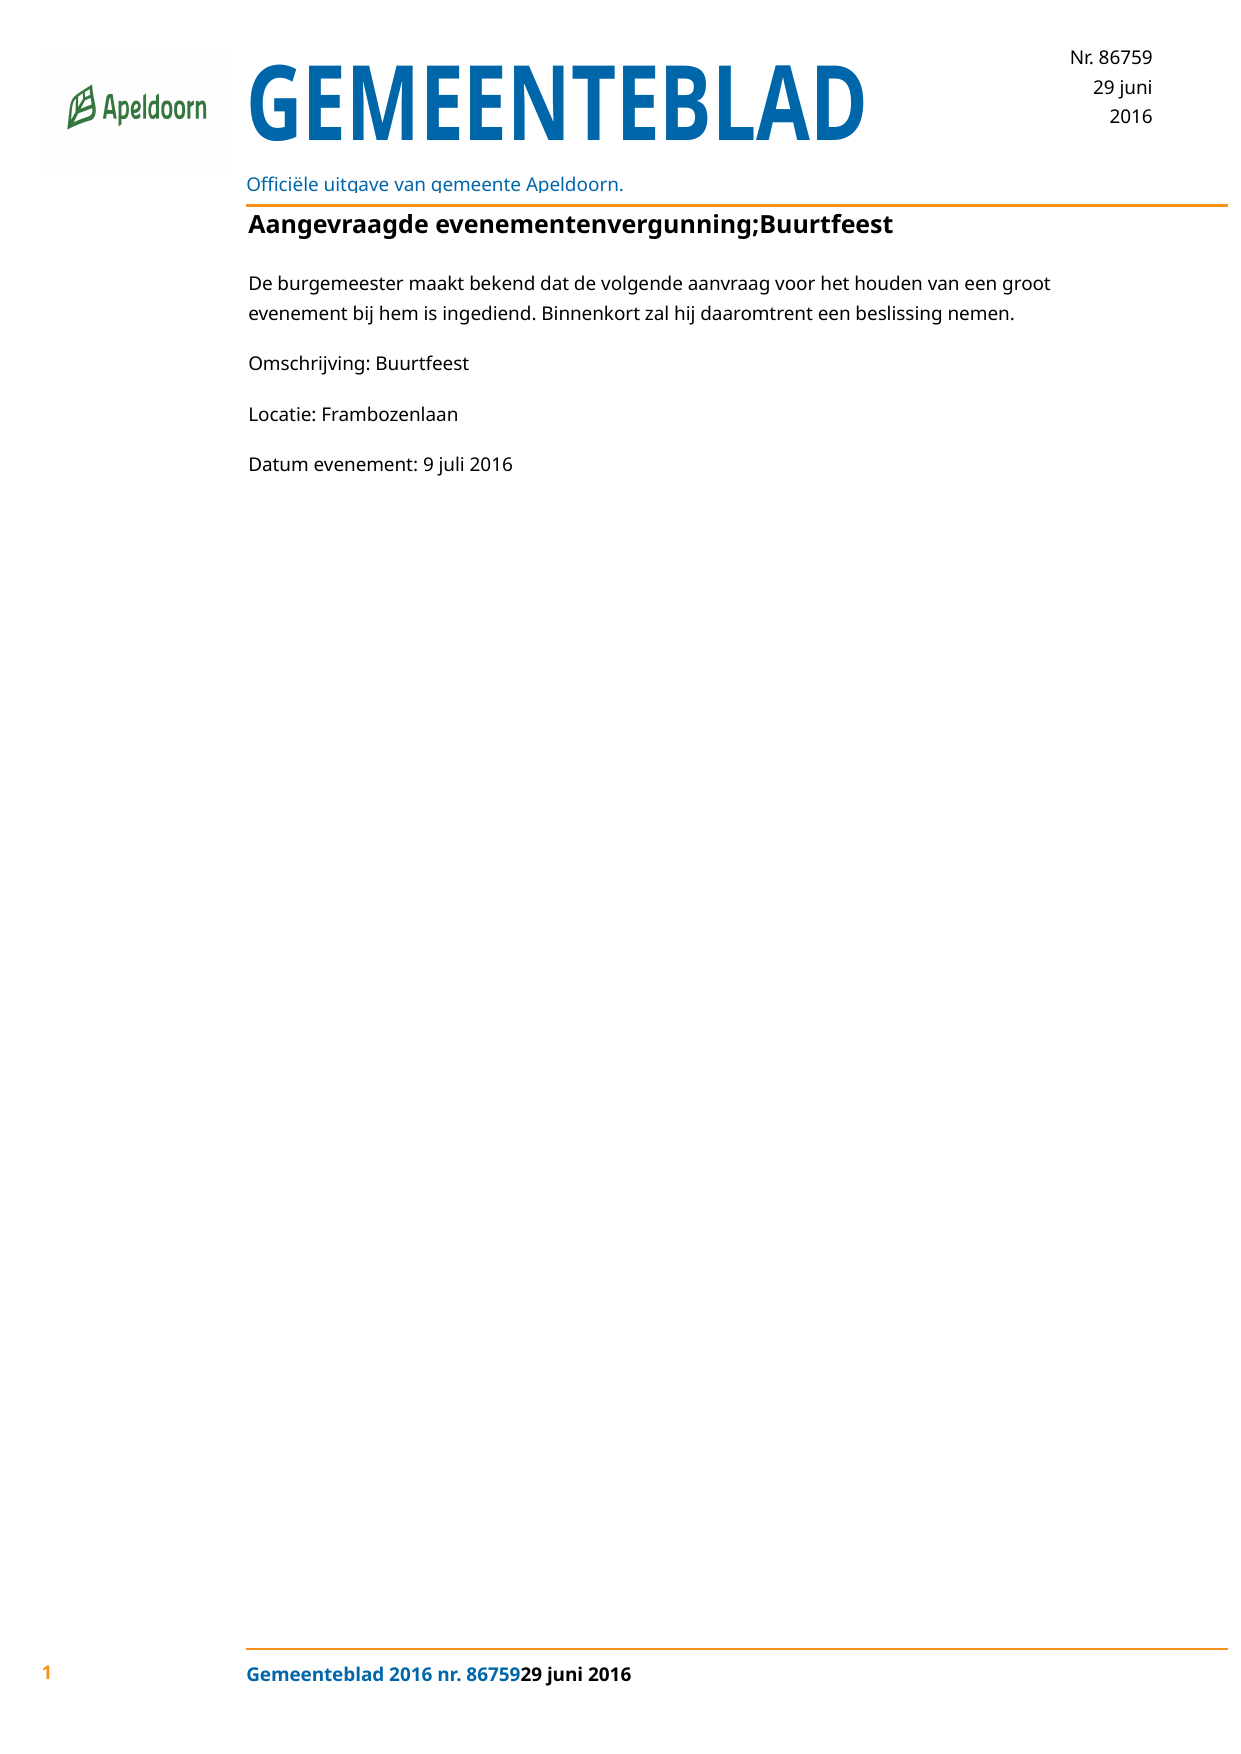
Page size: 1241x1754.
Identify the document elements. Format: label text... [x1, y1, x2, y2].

picture [41, 47, 231, 172]
text De burgemeester maakt bekend dat de volgende aanvraag voor het houden van een groot evenement bij hem is ingediend. Binnenkort zal hij daaromtrent een beslissing nemen. [248, 270, 1152, 326]
text Aangevraagde evenementenvergunning;Buurtfeest [248, 207, 1152, 241]
text Omschrijving: Buurtfeest [248, 350, 1152, 376]
text Datum evenement: 9 juli 2016 [248, 451, 1152, 477]
text Locatie: Frambozenlaan [248, 401, 1152, 426]
